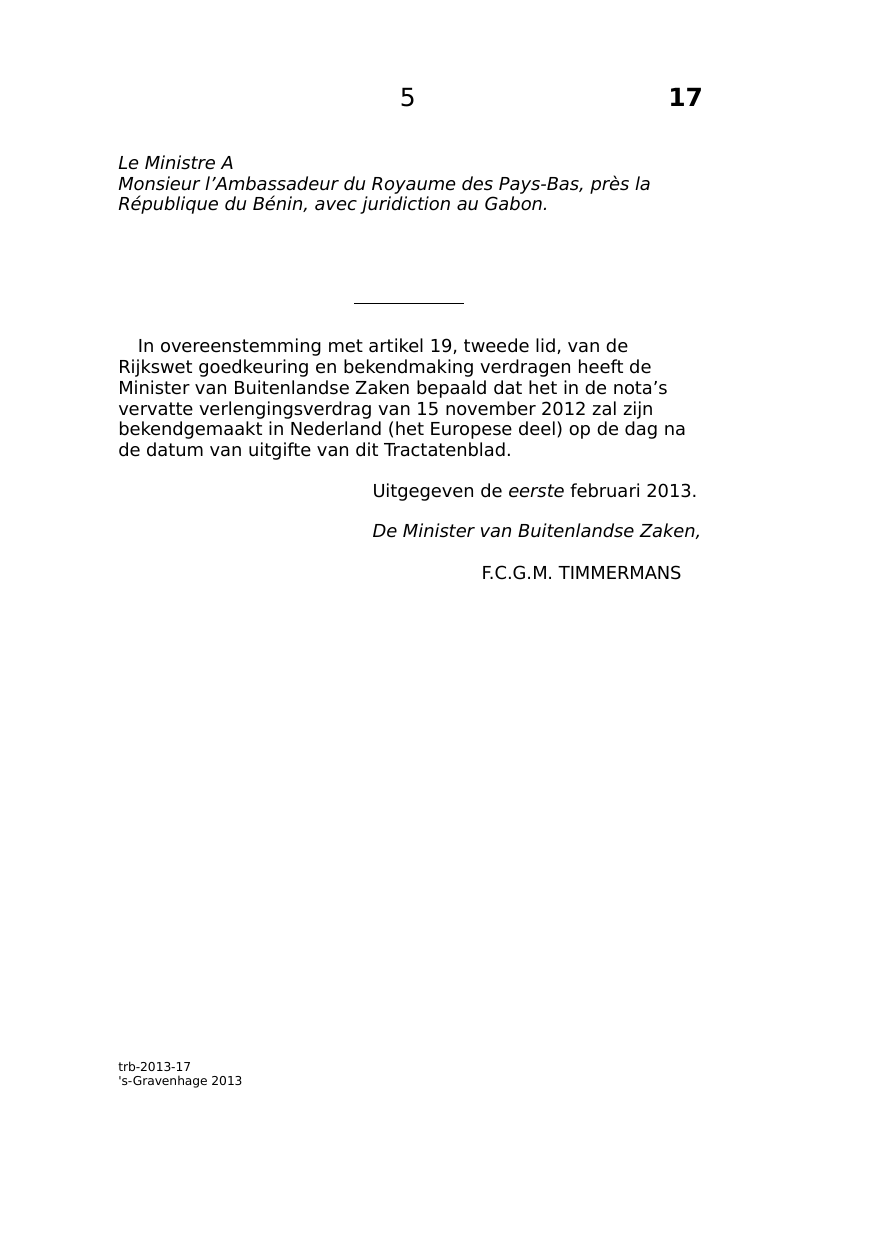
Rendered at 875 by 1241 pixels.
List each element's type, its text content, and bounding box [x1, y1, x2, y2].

text trb-2013-17 [118, 1060, 352, 1074]
text In overeenstemming met artikel 19, tweede lid, van de Rijkswet goedkeuring en bekendmaking verdragen heeft de Minister van Buitenlandse Zaken bepaald dat het in de nota’s vervatte verlengingsverdrag van 15 november 2012 zal zijn bekendgemaakt in Nederland (het Europese deel) op de dag na de datum van uitgifte van dit Tractatenblad. [118, 336, 703, 461]
text Uitgegeven de eerste februari 2013. [118, 481, 703, 501]
text Le Ministre A [118, 153, 703, 173]
text Monsieur l’Ambassadeur du Royaume des Pays-Bas, près la République du Bénin, avec juridiction au Gabon. [118, 173, 703, 215]
text De Minister van Buitenlandse Zaken, F.C.G.M. TIMMERMANS [118, 521, 703, 583]
text 's-Gravenhage 2013 [118, 1074, 352, 1088]
